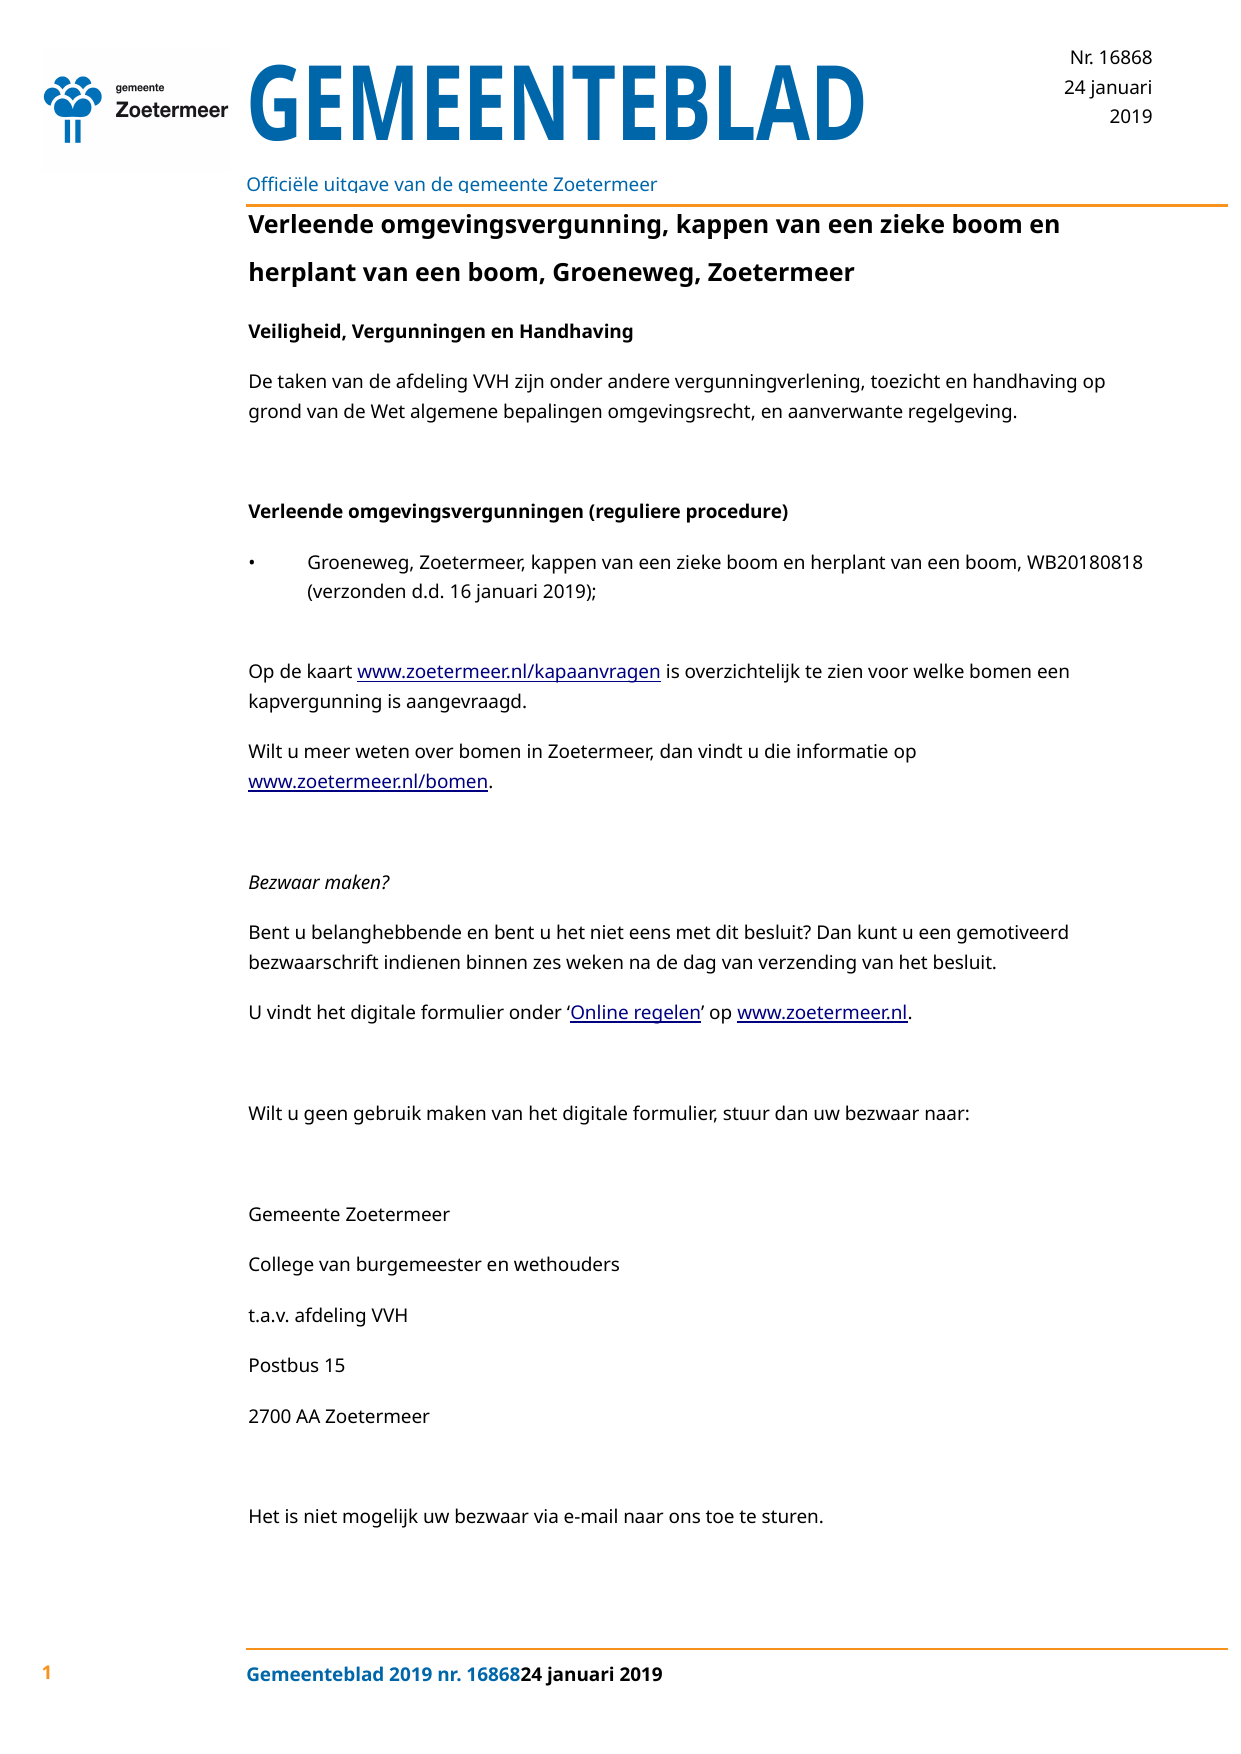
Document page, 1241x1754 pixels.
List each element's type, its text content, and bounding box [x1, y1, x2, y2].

text t.a.v. afdeling VVH [248, 1302, 1152, 1328]
text Postbus 15 [248, 1352, 1152, 1378]
text Het is niet mogelijk uw bezwaar via e-mail naar ons toe te sturen. [248, 1504, 1152, 1529]
text 2700 AA Zoetermeer [248, 1403, 1152, 1429]
text Verleende omgevingsvergunning, kappen van een zieke boom en herplant van een boom, Groeneweg, Zoetermeer [248, 207, 1152, 288]
text De taken van de afdeling VVH zijn onder andere vergunningverlening, toezicht en handhaving op grond van de Wet algemene bepalingen omgevingsrecht, en aanverwante regelgeving. [248, 368, 1152, 424]
picture [41, 47, 231, 172]
text Op de kaart www.zoetermeer.nl/kapaanvragen is overzichtelijk te zien voor welke bomen een kapvergunning is aangevraagd. [248, 659, 1152, 714]
text Wilt u geen gebruik maken van het digitale formulier, stuur dan uw bezwaar naar: [248, 1100, 1152, 1126]
text U vindt het digitale formulier onder ‘Online regelen’ op www.zoetermeer.nl. [248, 999, 1152, 1025]
text Veiligheid, Vergunningen en Handhaving [248, 318, 1152, 344]
text Gemeente Zoetermeer [248, 1201, 1152, 1227]
text Bent u belanghebbende en bent u het niet eens met dit besluit? Dan kunt u een gemotiveerd bezwaarschrift indienen binnen zes weken na de dag van verzending van het besluit. [248, 919, 1152, 975]
text Verleende omgevingsvergunningen (reguliere procedure) [248, 499, 1152, 524]
text Wilt u meer weten over bomen in Zoetermeer, dan vindt u die informatie op www.zoetermeer.nl/bomen. [248, 739, 1152, 794]
text College van burgemeester en wethouders [248, 1252, 1152, 1277]
list Groeneweg, Zoetermeer, kappen van een zieke boom en herplant van een boom, WB20180818 (verzonden d.d. 16 januari 2019); [248, 549, 1152, 604]
text Bezwaar maken? [248, 869, 1152, 895]
